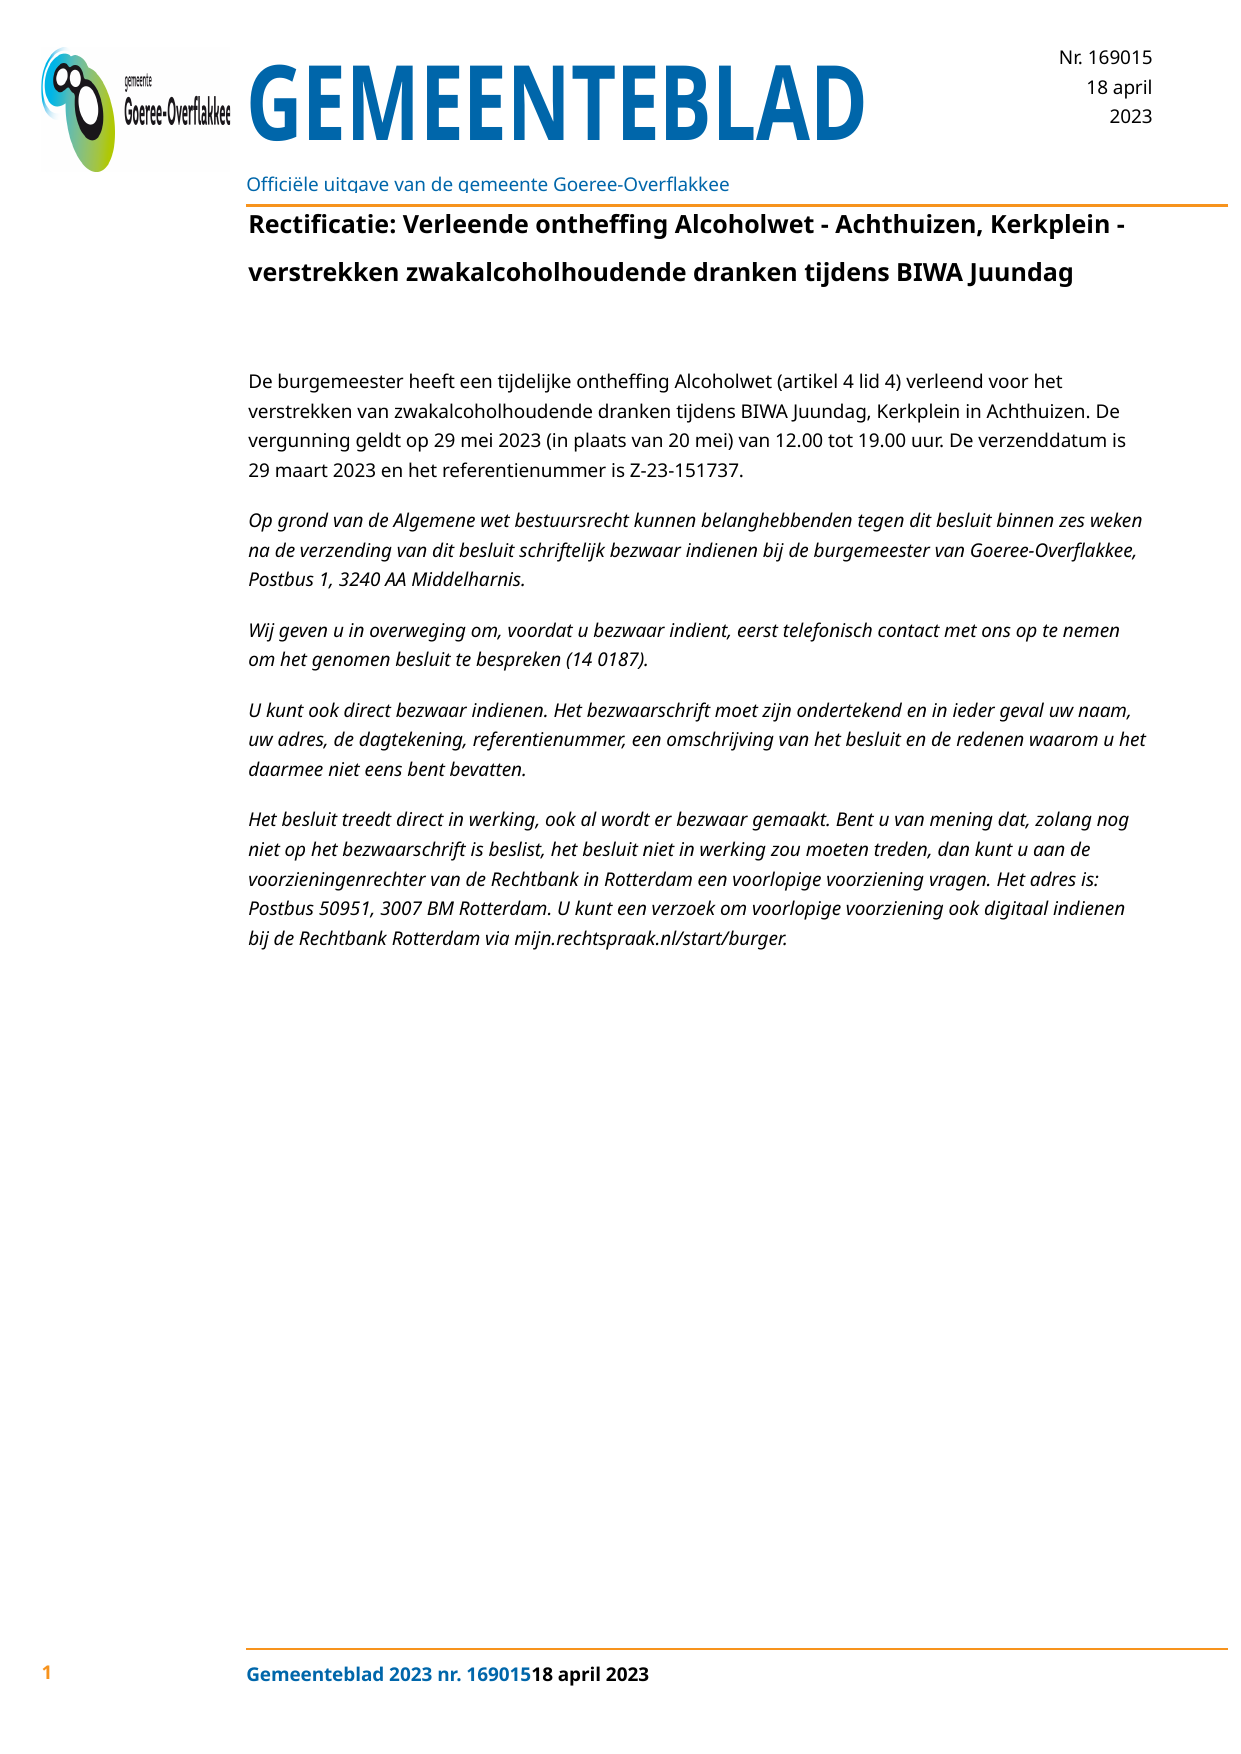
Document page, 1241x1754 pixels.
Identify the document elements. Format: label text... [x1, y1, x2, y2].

picture [41, 47, 231, 172]
text Het besluit treedt direct in werking, ook al wordt er bezwaar gemaakt. Bent u van mening dat, zolang nog niet op het bezwaarschrift is beslist, het besluit niet in werking zou moeten treden, dan kunt u aan de voorzieningenrechter van de Rechtbank in Rotterdam een voorlopige voorziening vragen. Het adres is: Postbus 50951, 3007 BM Rotterdam. U kunt een verzoek om voorlopige voorziening ook digitaal indienen bij de Rechtbank Rotterdam via mijn.rechtspraak.nl/start/burger. [248, 807, 1152, 951]
text Rectificatie: Verleende ontheffing Alcoholwet - Achthuizen, Kerkplein - verstrekken zwakalcoholhoudende dranken tijdens BIWA Juundag [248, 207, 1152, 288]
text De burgemeester heeft een tijdelijke ontheffing Alcoholwet (artikel 4 lid 4) verleend voor het verstrekken van zwakalcoholhoudende dranken tijdens BIWA Juundag, Kerkplein in Achthuizen. De vergunning geldt op 29 mei 2023 (in plaats van 20 mei) van 12.00 tot 19.00 uur. De verzenddatum is 29 maart 2023 en het referentienummer is Z-23-151737. [248, 368, 1152, 483]
text U kunt ook direct bezwaar indienen. Het bezwaarschrift moet zijn ondertekend en in ieder geval uw naam, uw adres, de dagtekening, referentienummer, een omschrijving van het besluit en de redenen waarom u het daarmee niet eens bent bevatten. [248, 697, 1152, 782]
text Wij geven u in overweging om, voordat u bezwaar indient, eerst telefonisch contact met ons op te nemen om het genomen besluit te bespreken (14 0187). [248, 617, 1152, 672]
text Op grond van de Algemene wet bestuursrecht kunnen belanghebbenden tegen dit besluit binnen zes weken na de verzending van dit besluit schriftelijk bezwaar indienen bij de burgemeester van Goeree-Overflakkee, Postbus 1, 3240 AA Middelharnis. [248, 507, 1152, 592]
